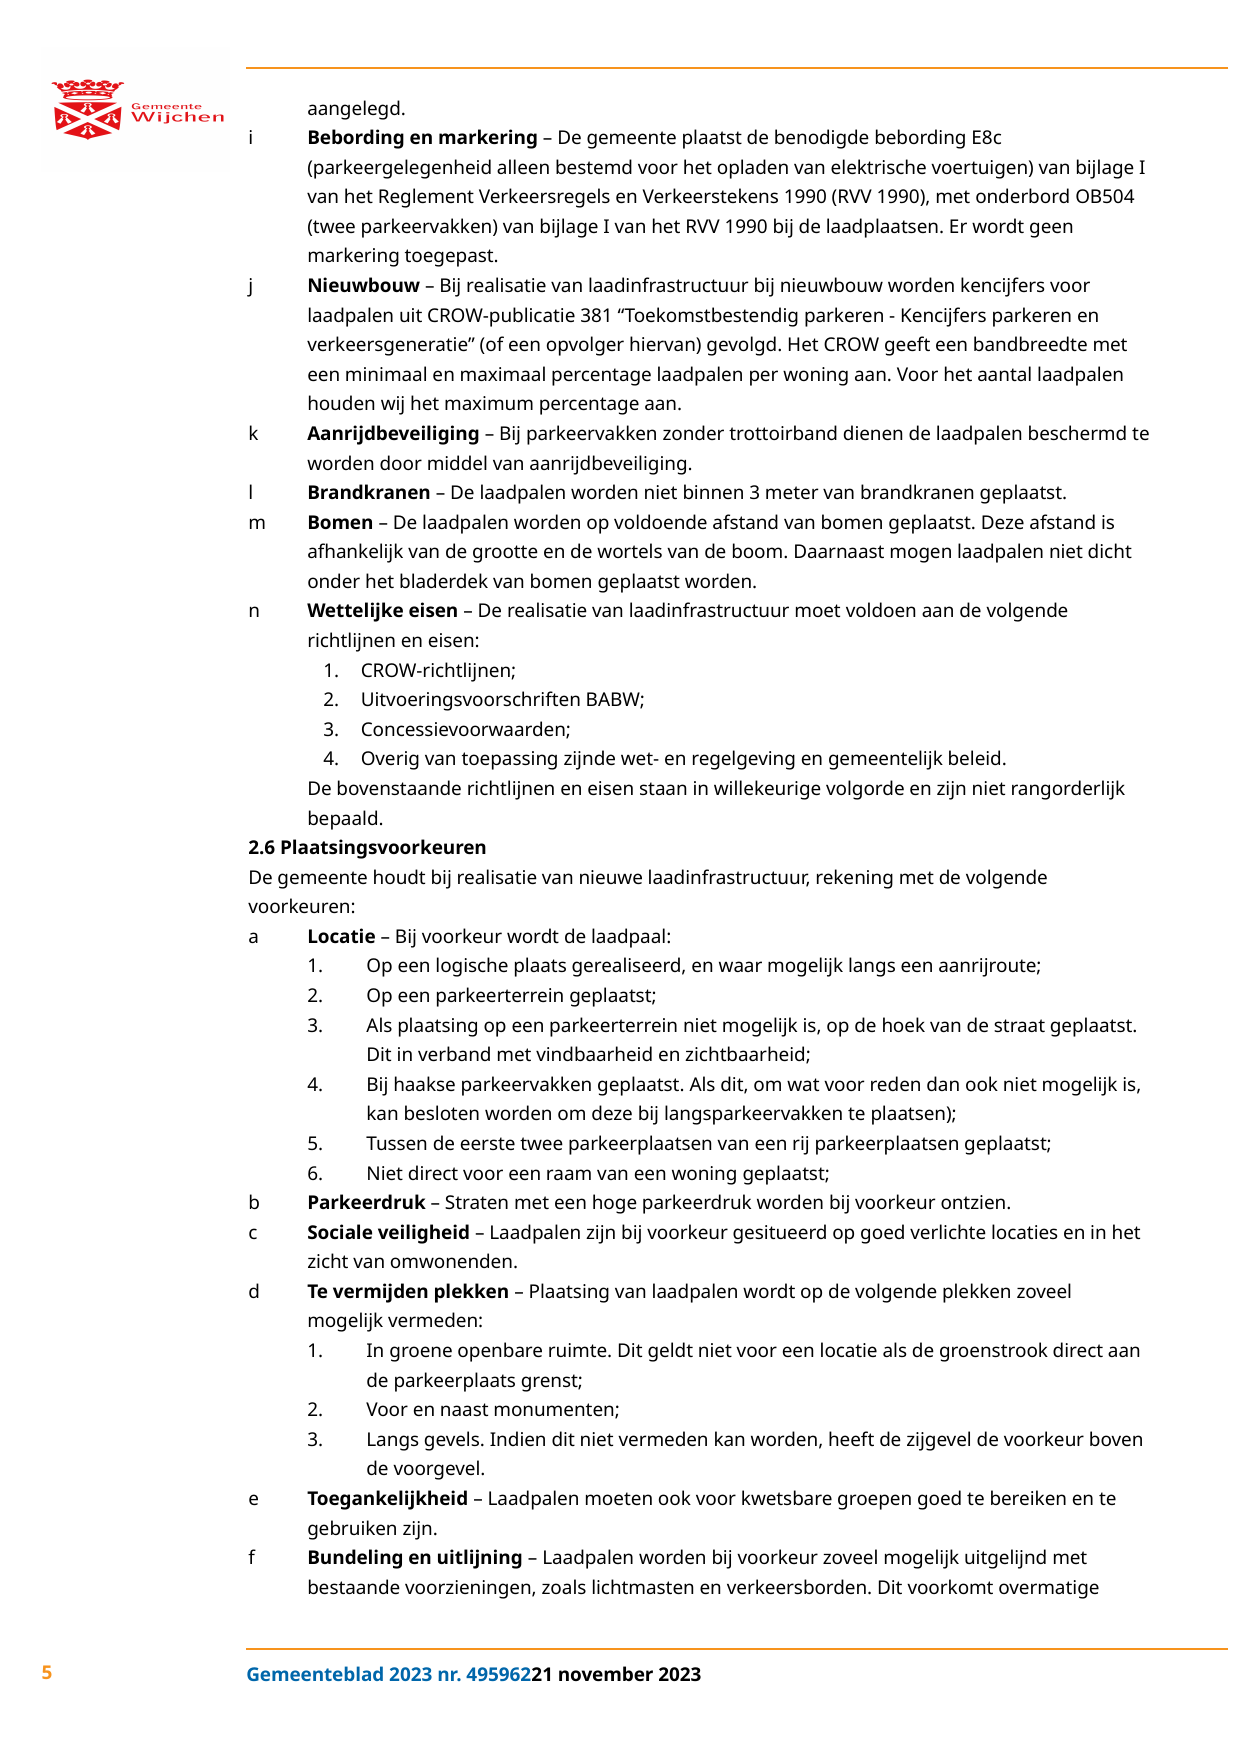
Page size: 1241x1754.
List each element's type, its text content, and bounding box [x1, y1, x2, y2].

list Bebording en markering – De gemeente plaatst de benodigde bebording E8c (parkeergelegenheid alleen bestemd voor het opladen van elektrische voertuigen) van bijlage I van het Reglement Verkeersregels en Verkeerstekens 1990 (RVV 1990), met onderbord OB504 (twee parkeervakken) van bijlage I van het RVV 1990 bij de laadplaatsen. Er wordt geen markering toegepast. [248, 124, 1152, 268]
list Bij haakse parkeervakken geplaatst. Als dit, om wat voor reden dan ook niet mogelijk is, kan besloten worden om deze bij langsparkeervakken te plaatsen); [307, 1071, 1152, 1126]
picture [41, 47, 231, 172]
text De gemeente houdt bij realisatie van nieuwe laadinfrastructuur, rekening met de volgende voorkeuren: [248, 864, 1152, 919]
list Toegankelijkheid – Laadpalen moeten ook voor kwetsbare groepen goed te bereiken en te gebruiken zijn. [248, 1485, 1152, 1541]
list Overig van toepassing zijnde wet- en regelgeving en gemeentelijk beleid. [323, 746, 1152, 771]
list Bomen – De laadpalen worden op voldoende afstand van bomen geplaatst. Deze afstand is afhankelijk van de grootte en de wortels van de boom. Daarnaast mogen laadpalen niet dicht onder het bladerdek van bomen geplaatst worden. [248, 509, 1152, 594]
list Op een logische plaats gerealiseerd, en waar mogelijk langs een aanrijroute; [307, 953, 1152, 978]
list Brandkranen – De laadpalen worden niet binnen 3 meter van brandkranen geplaatst. [248, 479, 1152, 505]
list Als plaatsing op een parkeerterrein niet mogelijk is, op de hoek van de straat geplaatst. Dit in verband met vindbaarheid en zichtbaarheid; [307, 1012, 1152, 1067]
list De bovenstaande richtlijnen en eisen staan in willekeurige volgorde en zijn niet rangorderlijk bepaald. [248, 775, 1152, 831]
list Sociale veiligheid – Laadpalen zijn bij voorkeur gesitueerd op goed verlichte locaties en in het zicht van omwonenden. [248, 1219, 1152, 1274]
list Nieuwbouw – Bij realisatie van laadinfrastructuur bij nieuwbouw worden kencijfers voor laadpalen uit CROW-publicatie 381 “Toekomstbestendig parkeren - Kencijfers parkeren en verkeersgeneratie” (of een opvolger hiervan) gevolgd. Het CROW geeft een bandbreedte met een minimaal en maximaal percentage laadpalen per woning aan. Voor het aantal laadpalen houden wij het maximum percentage aan. [248, 272, 1152, 416]
list Tussen de eerste twee parkeerplaatsen van een rij parkeerplaatsen geplaatst; [307, 1130, 1152, 1156]
list aangelegd. [248, 95, 1152, 121]
list Wettelijke eisen – De realisatie van laadinfrastructuur moet voldoen aan de volgende richtlijnen en eisen: [248, 598, 1152, 653]
list Langs gevels. Indien dit niet vermeden kan worden, heeft de zijgevel de voorkeur boven de voorgevel. [307, 1426, 1152, 1481]
list Niet direct voor een raam van een woning geplaatst; [307, 1160, 1152, 1186]
text 2.6 Plaatsingsvoorkeuren [248, 834, 1152, 860]
list Aanrijdbeveiliging – Bij parkeervakken zonder trottoirband dienen de laadpalen beschermd te worden door middel van aanrijdbeveiliging. [248, 420, 1152, 476]
list Uitvoeringsvoorschriften BABW; [323, 686, 1152, 712]
list CROW-richtlijnen; [323, 657, 1152, 683]
list Voor en naast monumenten; [307, 1396, 1152, 1422]
list Locatie – Bij voorkeur wordt de laadpaal: [248, 923, 1152, 949]
list Bundeling en uitlijning – Laadpalen worden bij voorkeur zoveel mogelijk uitgelijnd met bestaande voorzieningen, zoals lichtmasten en verkeersborden. Dit voorkomt overmatige [248, 1544, 1152, 1600]
list In groene openbare ruimte. Dit geldt niet voor een locatie als de groenstrook direct aan de parkeerplaats grenst; [307, 1337, 1152, 1393]
list Parkeerdruk – Straten met een hoge parkeerdruk worden bij voorkeur ontzien. [248, 1189, 1152, 1215]
list Op een parkeerterrein geplaatst; [307, 982, 1152, 1008]
list Te vermijden plekken – Plaatsing van laadpalen wordt op de volgende plekken zoveel mogelijk vermeden: [248, 1278, 1152, 1333]
list Concessievoorwaarden; [323, 716, 1152, 742]
